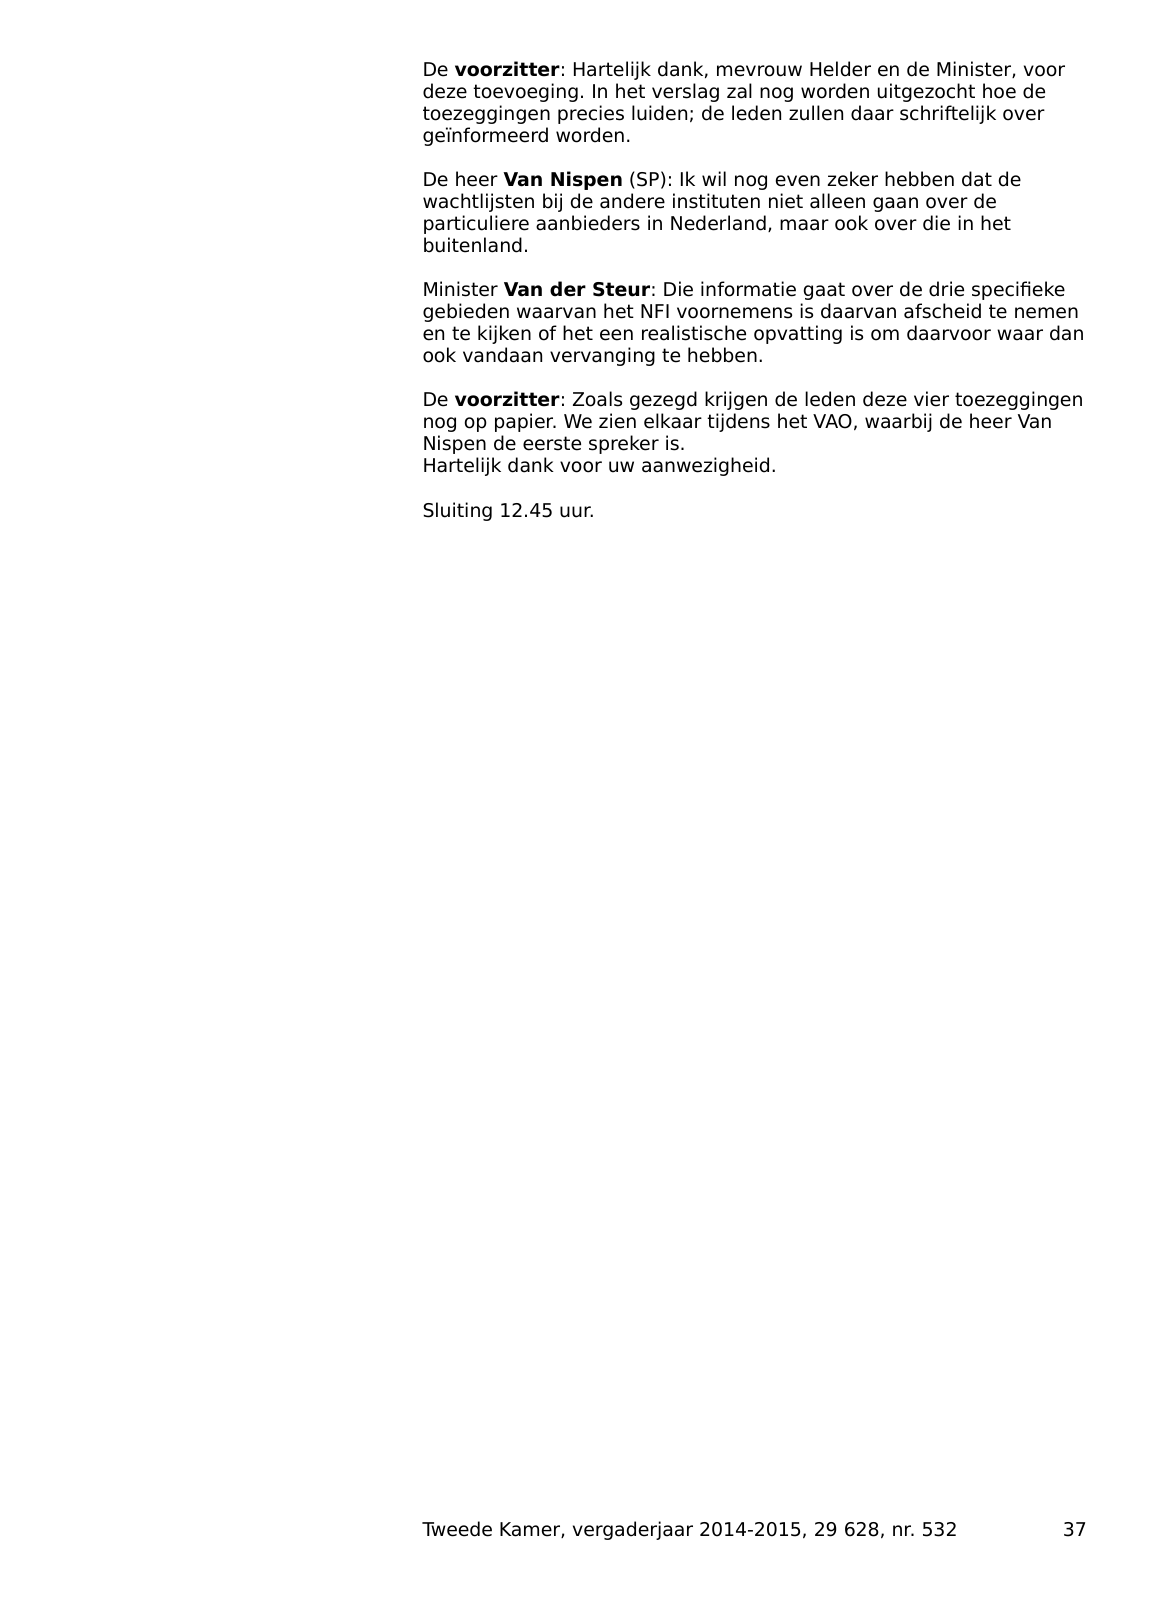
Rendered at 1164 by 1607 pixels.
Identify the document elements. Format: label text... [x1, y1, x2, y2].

text Hartelijk dank voor uw aanwezigheid. [422, 455, 1087, 477]
text De heer Van Nispen (SP): Ik wil nog even zeker hebben dat de wachtlijsten bij de andere instituten niet alleen gaan over de particuliere aanbieders in Nederland, maar ook over die in het buitenland. [422, 169, 1087, 257]
text Sluiting 12.45 uur. [422, 499, 1087, 521]
text De voorzitter: Zoals gezegd krijgen de leden deze vier toezeggingen nog op papier. We zien elkaar tijdens het VAO, waarbij de heer Van Nispen de eerste spreker is. [422, 389, 1087, 455]
text De voorzitter: Hartelijk dank, mevrouw Helder en de Minister, voor deze toevoeging. In het verslag zal nog worden uitgezocht hoe de toezeggingen precies luiden; de leden zullen daar schriftelijk over geïnformeerd worden. [422, 59, 1087, 147]
text Minister Van der Steur: Die informatie gaat over de drie specifieke gebieden waarvan het NFI voornemens is daarvan afscheid te nemen en te kijken of het een realistische opvatting is om daarvoor waar dan ook vandaan vervanging te hebben. [422, 279, 1087, 367]
